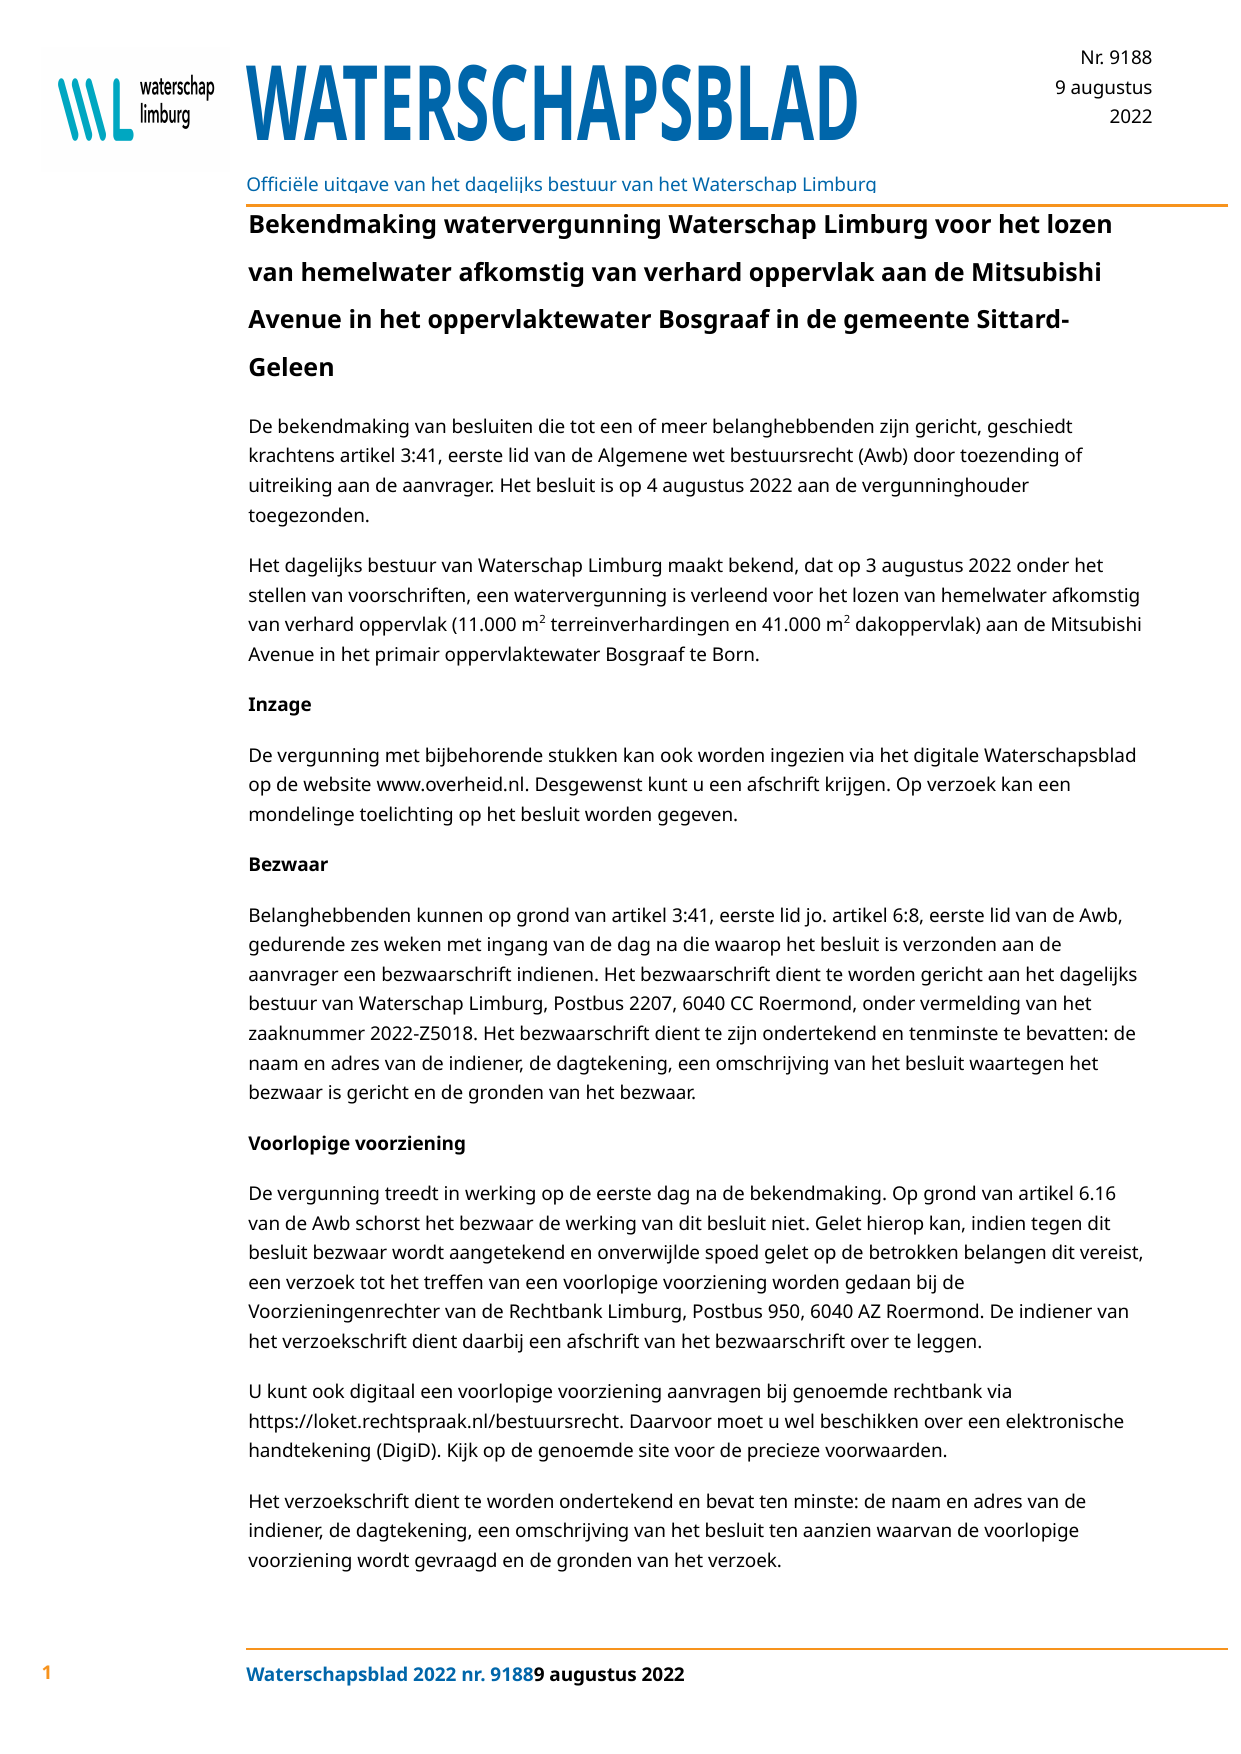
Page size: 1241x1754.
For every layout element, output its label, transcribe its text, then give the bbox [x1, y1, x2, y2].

text De vergunning met bijbehorende stukken kan ook worden ingezien via het digitale Waterschapsblad op de website www.overheid.nl. Desgewenst kunt u een afschrift krijgen. Op verzoek kan een mondelinge toelichting op het besluit worden gegeven. [248, 742, 1152, 827]
text U kunt ook digitaal een voorlopige voorziening aanvragen bij genoemde rechtbank via https://loket.rechtspraak.nl/bestuursrecht. Daarvoor moet u wel beschikken over een elektronische handtekening (DigiD). Kijk op de genoemde site voor de precieze voorwaarden. [248, 1378, 1152, 1463]
text Belanghebbenden kunnen op grond van artikel 3:41, eerste lid jo. artikel 6:8, eerste lid van de Awb, gedurende zes weken met ingang van de dag na die waarop het besluit is verzonden aan de aanvrager een bezwaarschrift indienen. Het bezwaarschrift dient te worden gericht aan het dagelijks bestuur van Waterschap Limburg, Postbus 2207, 6040 CC Roermond, onder vermelding van het zaaknummer 2022-Z5018. Het bezwaarschrift dient te zijn ondertekend en tenminste te bevatten: de naam en adres van de indiener, de dagtekening, een omschrijving van het besluit waartegen het bezwaar is gericht en de gronden van het bezwaar. [248, 902, 1152, 1105]
text Inzage [248, 691, 1152, 717]
text De vergunning treedt in werking op de eerste dag na de bekendmaking. Op grond van artikel 6.16 van de Awb schorst het bezwaar de werking van dit besluit niet. Gelet hierop kan, indien tegen dit besluit bezwaar wordt aangetekend en onverwijlde spoed gelet op de betrokken belangen dit vereist, een verzoek tot het treffen van een voorlopige voorziening worden gedaan bij de Voorzieningenrechter van de Rechtbank Limburg, Postbus 950, 6040 AZ Roermond. De indiener van het verzoekschrift dient daarbij een afschrift van het bezwaarschrift over te leggen. [248, 1180, 1152, 1354]
text Voorlopige voorziening [248, 1130, 1152, 1156]
picture [41, 47, 231, 172]
text Het verzoekschrift dient te worden ondertekend en bevat ten minste: de naam en adres van de indiener, de dagtekening, een omschrijving van het besluit ten aanzien waarvan de voorlopige voorziening wordt gevraagd en de gronden van het verzoek. [248, 1488, 1152, 1573]
text Het dagelijks bestuur van Waterschap Limburg maakt bekend, dat op 3 augustus 2022 onder het stellen van voorschriften, een watervergunning is verleend voor het lozen van hemelwater afkomstig van verhard oppervlak (11.000 m2 terreinverhardingen en 41.000 m2 dakoppervlak) aan de Mitsubishi Avenue in het primair oppervlaktewater Bosgraaf te Born. [248, 552, 1152, 667]
text Bekendmaking watervergunning Waterschap Limburg voor het lozen van hemelwater afkomstig van verhard oppervlak aan de Mitsubishi Avenue in het oppervlaktewater Bosgraaf in de gemeente Sittard-Geleen [248, 207, 1152, 384]
text Bezwaar [248, 851, 1152, 877]
text De bekendmaking van besluiten die tot een of meer belanghebbenden zijn gericht, geschiedt krachtens artikel 3:41, eerste lid van de Algemene wet bestuursrecht (Awb) door toezending of uitreiking aan de aanvrager. Het besluit is op 4 augustus 2022 aan de vergunninghouder toegezonden. [248, 413, 1152, 528]
